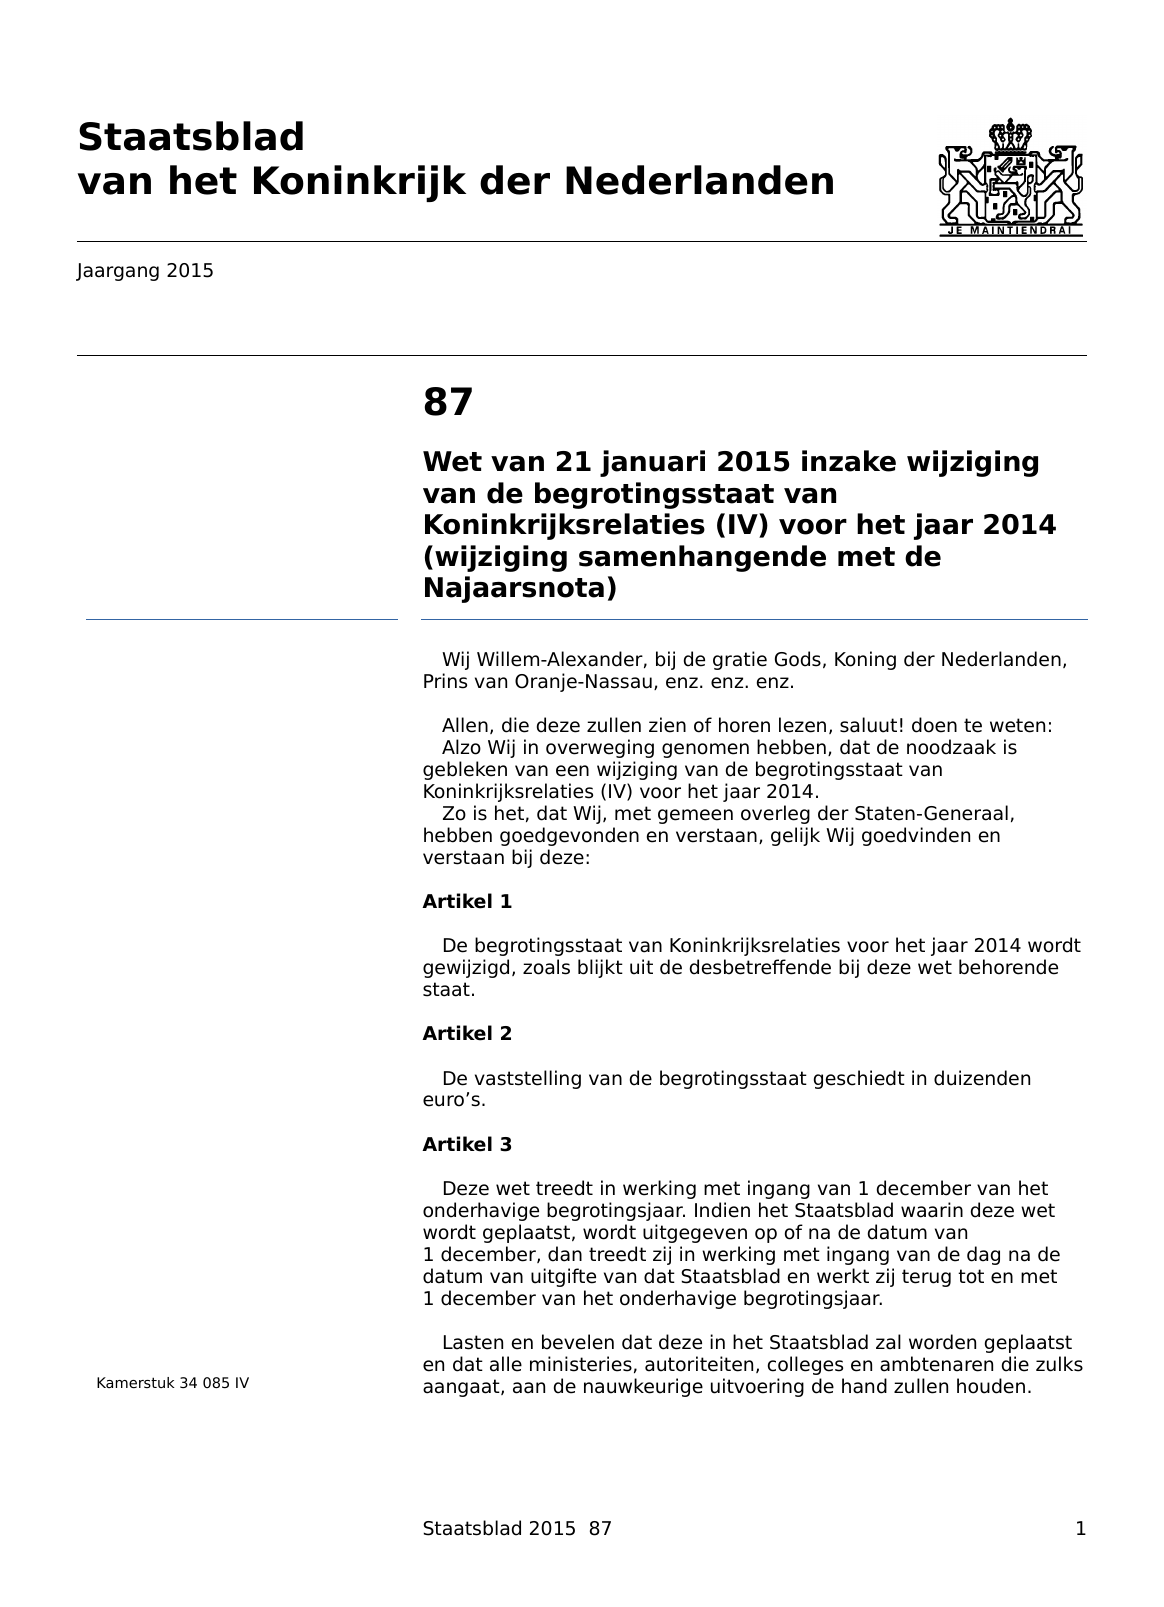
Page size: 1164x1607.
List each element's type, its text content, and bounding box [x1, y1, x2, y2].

text Zo is het, dat Wij, met gemeen overleg der Staten-Generaal, hebben goedgevonden en verstaan, gelijk Wij goedvinden en verstaan bij deze: [422, 803, 1087, 869]
subtitle 87 [422, 381, 1087, 424]
subtitle Artikel 3 [422, 1133, 1087, 1156]
table_cell Jaargang 2015 [77, 242, 1087, 355]
text Lasten en bevelen dat deze in het Staatsblad zal worden geplaatst en dat alle ministeries, autoriteiten, colleges en ambtenaren die zulks aangaat, aan de nauwkeurige uitvoering de hand zullen houden. [422, 1332, 1087, 1398]
text De vaststelling van de begrotingsstaat geschiedt in duizenden euro’s. [422, 1067, 1087, 1111]
table_header Staatsblad van het Koninkrijk der Nederlanden [77, 100, 886, 241]
subtitle Artikel 1 [422, 891, 1087, 913]
text Allen, die deze zullen zien of horen lezen, saluut! doen te weten: [422, 715, 1087, 737]
subtitle Artikel 2 [422, 1023, 1087, 1045]
text Deze wet treedt in werking met ingang van 1 december van het onderhavige begrotingsjaar. Indien het Staatsblad waarin deze wet wordt geplaatst, wordt uitgegeven op of na de datum van 1 december, dan treedt zij in werking met ingang van de dag na de datum van uitgifte van dat Staatsblad en werkt zij terug tot en met 1 december van het onderhavige begrotingsjaar. [422, 1178, 1087, 1309]
table_header [886, 100, 1087, 241]
text Alzo Wij in overweging genomen hebben, dat de noodzaak is gebleken van een wijziging van de begrotingsstaat van Koninkrijksrelaties (IV) voor het jaar 2014. [422, 737, 1087, 803]
text Wij Willem-Alexander, bij de gratie Gods, Koning der Nederlanden, Prins van Oranje-Nassau, enz. enz. enz. [422, 649, 1087, 693]
picture [936, 115, 1087, 240]
text Wet van 21 januari 2015 inzake wijziging van de begrotingsstaat van Koninkrijksrelaties (IV) voor het jaar 2014 (wijziging samenhangende met de Najaarsnota) [422, 447, 1087, 604]
text Kamerstuk 34 085 IV [77, 1375, 396, 1392]
text De begrotingsstaat van Koninkrijksrelaties voor het jaar 2014 wordt gewijzigd, zoals blijkt uit de desbetreffende bij deze wet behorende staat. [422, 935, 1087, 1001]
